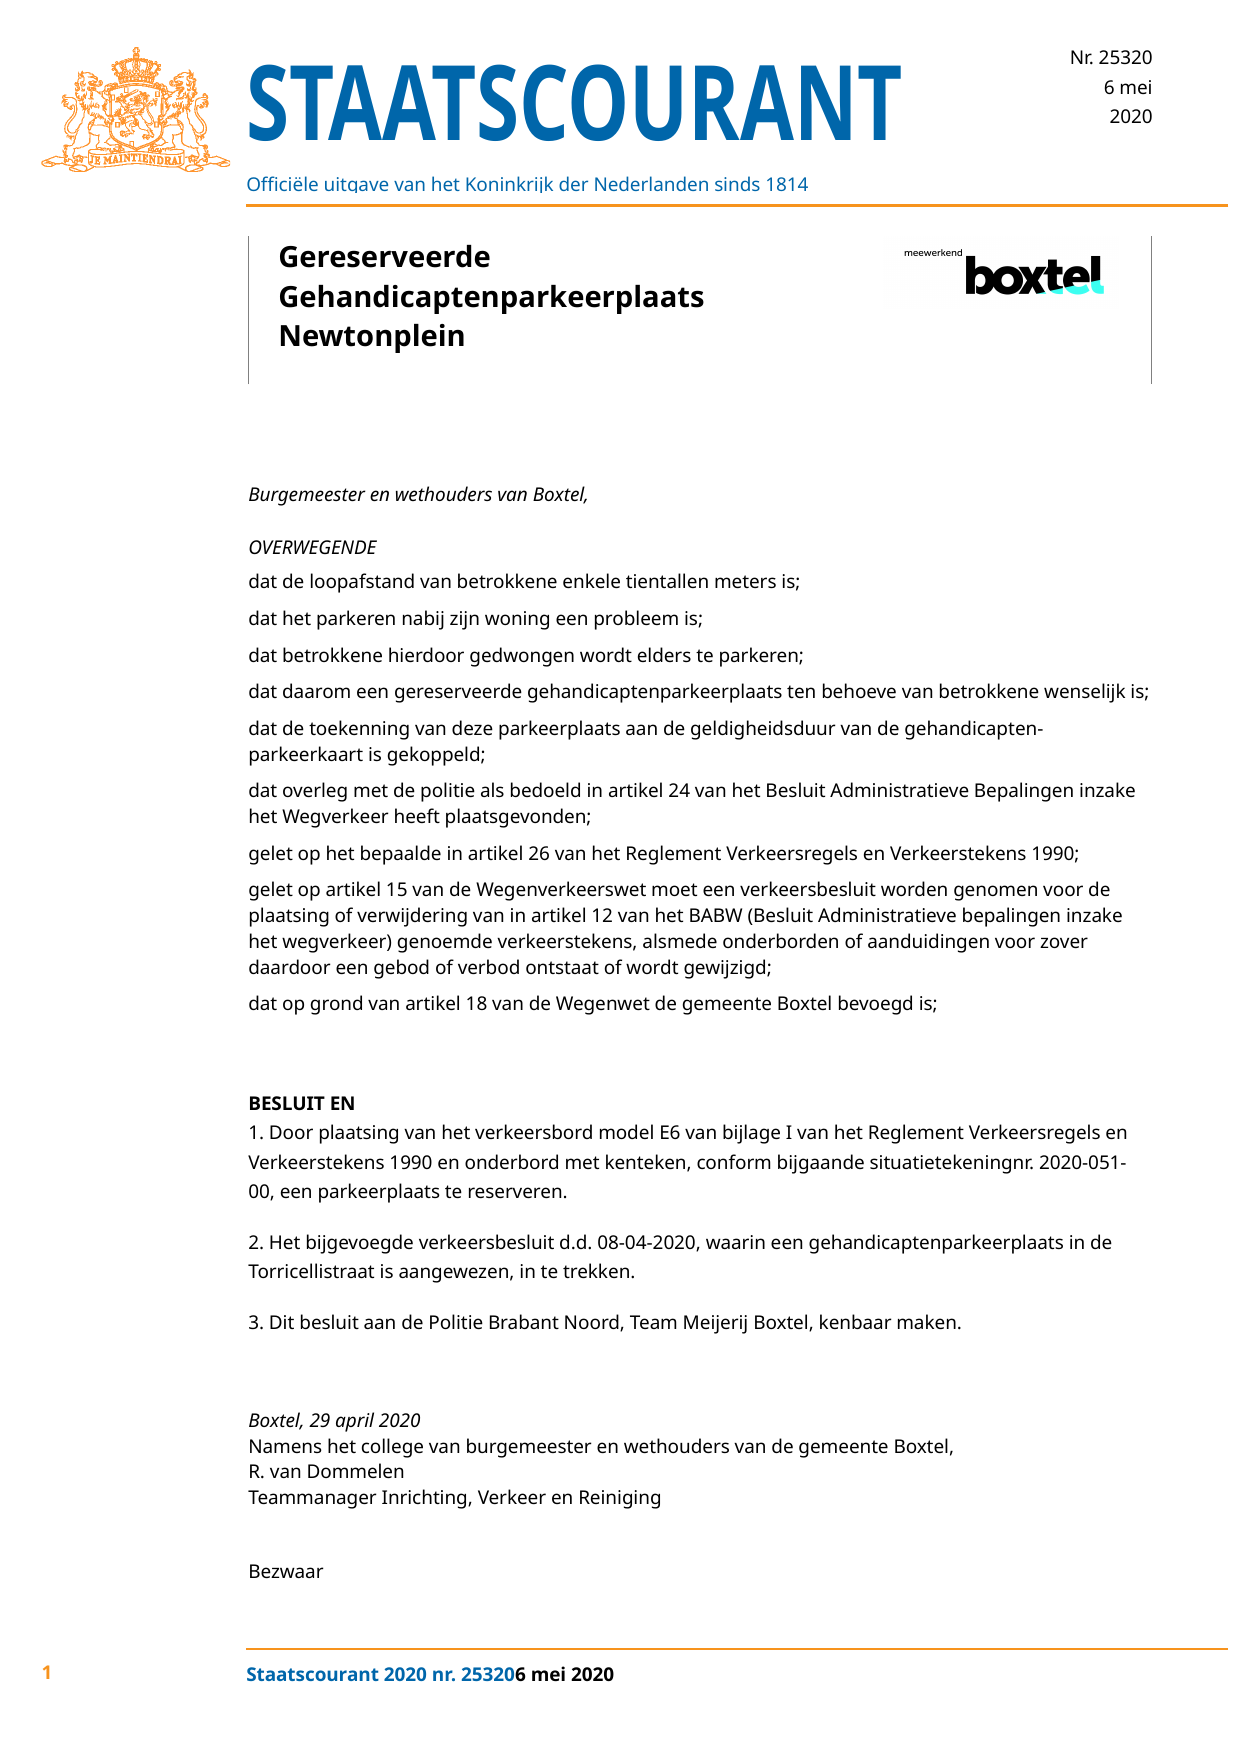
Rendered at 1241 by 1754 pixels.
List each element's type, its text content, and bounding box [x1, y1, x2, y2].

text dat op grond van artikel 18 van de Wegenwet de gemeente Boxtel bevoegd is; [248, 991, 1152, 1016]
text dat daarom een gereserveerde gehandicaptenparkeerplaats ten behoeve van betrokkene wenselijk is; [248, 678, 1152, 704]
text BESLUIT EN [248, 1090, 1152, 1116]
picture [41, 47, 231, 172]
text dat betrokkene hierdoor gedwongen wordt elders te parkeren; [248, 642, 1152, 668]
text 3. Dit besluit aan de Politie Brabant Noord, Team Meijerij Boxtel, kenbaar maken. [248, 1309, 1152, 1335]
text Namens het college van burgemeester en wethouders van de gemeente Boxtel, [248, 1433, 1152, 1459]
text dat de loopafstand van betrokkene enkele tientallen meters is; [248, 568, 1152, 594]
text Bezwaar [248, 1563, 1152, 1582]
picture [882, 236, 1119, 309]
text 2. Het bijgevoegde verkeersbesluit d.d. 08-04-2020, waarin een gehandicaptenparkeerplaats in de Torricellistraat is aangewezen, in te trekken. [248, 1229, 1152, 1284]
text dat de toekenning van deze parkeerplaats aan de geldigheidsduur van de gehandicapten-parkeerkaart is gekoppeld; [248, 715, 1152, 767]
text Burgemeester en wethouders van Boxtel, [248, 482, 1152, 507]
text 1. Door plaatsing van het verkeersbord model E6 van bijlage I van het Reglement Verkeersregels en Verkeerstekens 1990 en onderbord met kenteken, conform bijgaande situatietekeningnr. 2020-051-00, een parkeerplaats te reserveren. [248, 1119, 1152, 1204]
text Teammanager Inrichting, Verkeer en Reiniging [248, 1484, 1152, 1510]
table_header [850, 236, 1151, 384]
text dat overleg met de politie als bedoeld in artikel 24 van het Besluit Administratieve Bepalingen inzake het Wegverkeer heeft plaatsgevonden; [248, 778, 1152, 829]
text R. van Dommelen [248, 1459, 1152, 1484]
text Boxtel, 29 april 2020 [248, 1407, 1152, 1433]
text gelet op artikel 15 van de Wegenverkeerswet moet een verkeersbesluit worden genomen voor de plaatsing of verwijdering van in artikel 12 van het BABW (Besluit Administratieve bepalingen inzake het wegverkeer) genoemde verkeerstekens, alsmede onderborden of aanduidingen voor zover daardoor een gebod of verbod ontstaat of wordt gewijzigd; [248, 877, 1152, 979]
text gelet op het bepaalde in artikel 26 van het Reglement Verkeersregels en Verkeerstekens 1990; [248, 840, 1152, 866]
text dat het parkeren nabij zijn woning een probleem is; [248, 605, 1152, 631]
table_header Gereserveerde Gehandicaptenparkeerplaats Newtonplein [249, 236, 850, 384]
text OVERWEGENDE [248, 534, 1152, 560]
